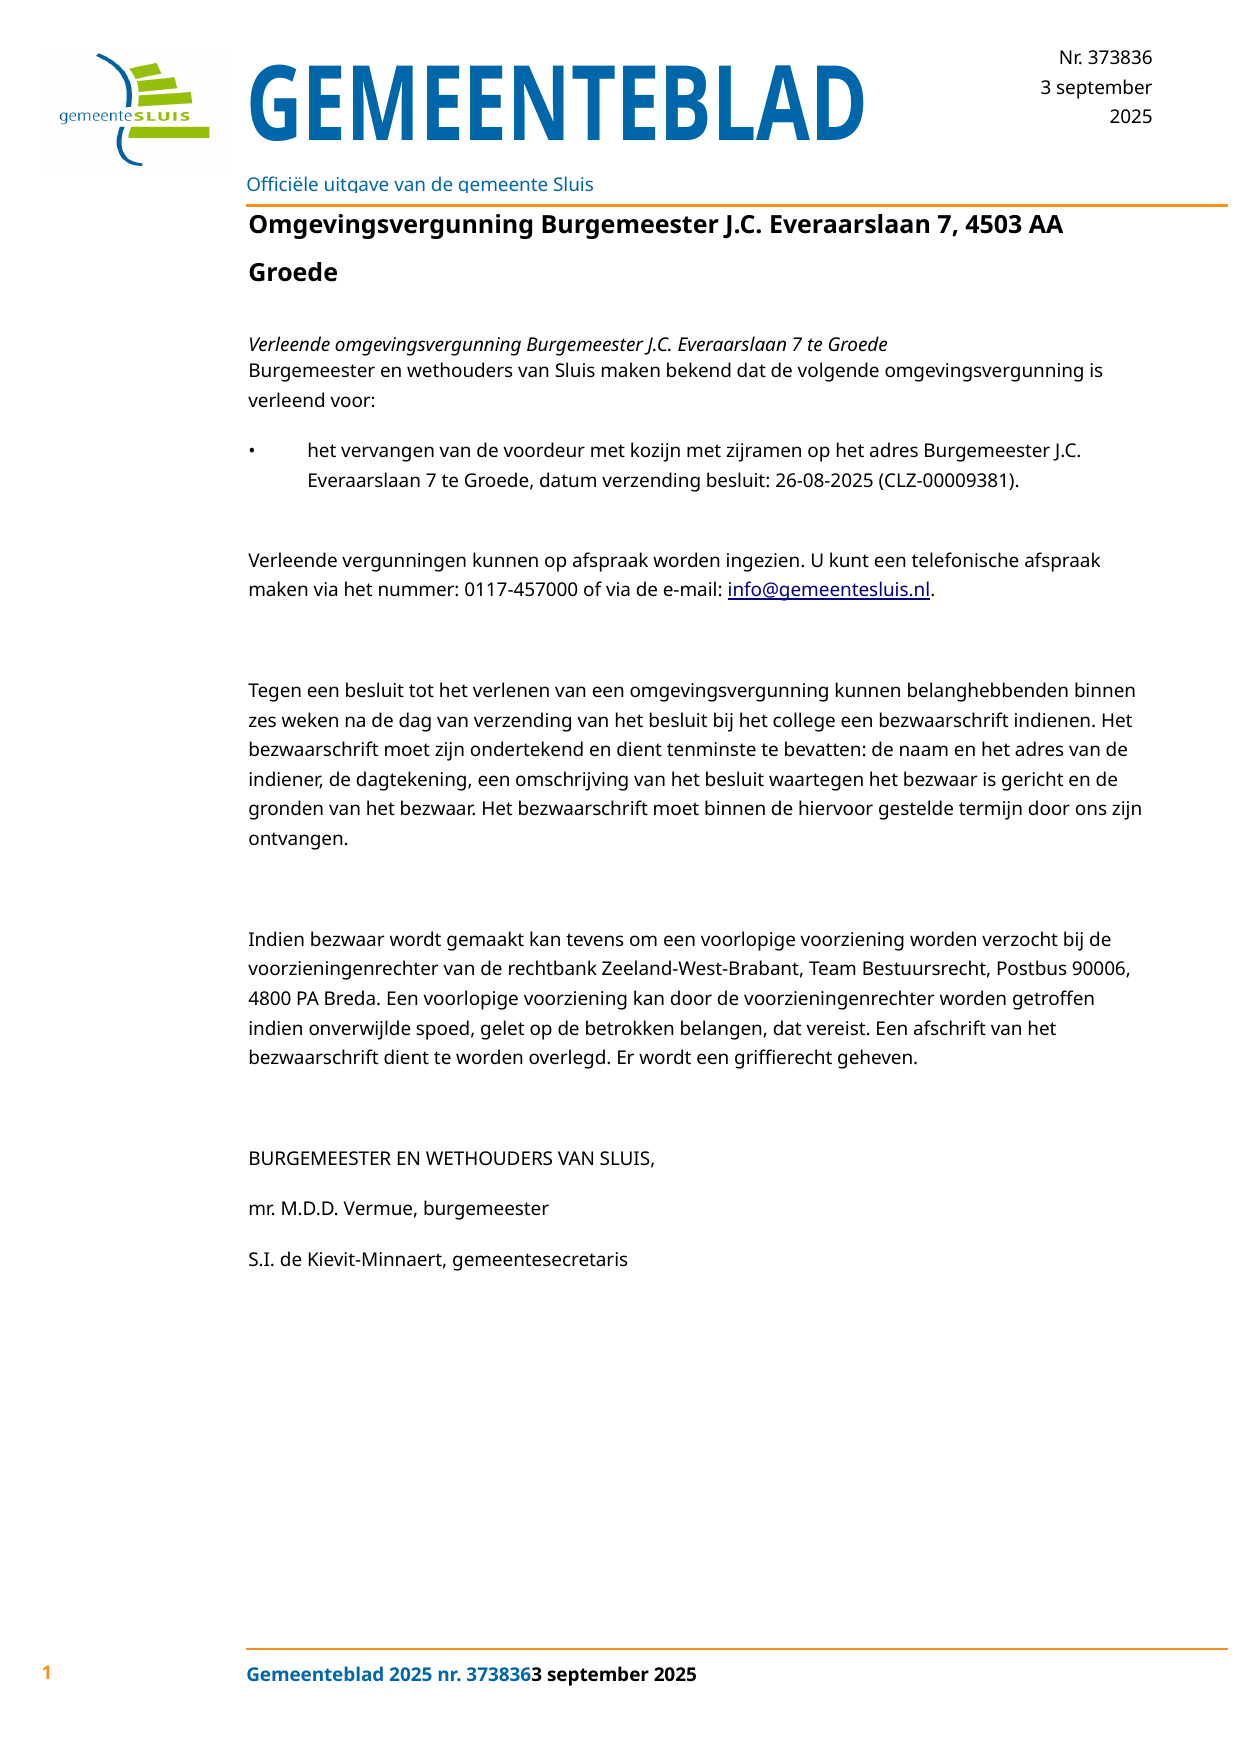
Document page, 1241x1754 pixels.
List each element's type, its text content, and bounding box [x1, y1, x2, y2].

text Indien bezwaar wordt gemaakt kan tevens om een voorlopige voorziening worden verzocht bij de voorzieningenrechter van de rechtbank Zeeland-West-Brabant, Team Bestuursrecht, Postbus 90006, 4800 PA Breda. Een voorlopige voorziening kan door de voorzieningenrechter worden getroffen indien onverwijlde spoed, gelet op de betrokken belangen, dat vereist. Een afschrift van het bezwaarschrift dient te worden overlegd. Er wordt een griffierecht geheven. [248, 926, 1152, 1070]
text Tegen een besluit tot het verlenen van een omgevingsvergunning kunnen belanghebbenden binnen zes weken na de dag van verzending van het besluit bij het college een bezwaarschrift indienen. Het bezwaarschrift moet zijn ondertekend en dient tenminste te bevatten: de naam en het adres van de indiener, de dagtekening, een omschrijving van het besluit waartegen het bezwaar is gericht en de gronden van het bezwaar. Het bezwaarschrift moet binnen de hiervoor gestelde termijn door ons zijn ontvangen. [248, 677, 1152, 851]
text mr. M.D.D. Vermue, burgemeester [248, 1196, 1152, 1221]
text Burgemeester en wethouders van Sluis maken bekend dat de volgende omgevingsvergunning is verleend voor: [248, 357, 1152, 412]
list het vervangen van de voordeur met kozijn met zijramen op het adres Burgemeester J.C. Everaarslaan 7 te Groede, datum verzending besluit: 26-08-2025 (CLZ-00009381). [248, 437, 1152, 492]
text Omgevingsvergunning Burgemeester J.C. Everaarslaan 7, 4503 AA Groede [248, 207, 1152, 288]
text BURGEMEESTER EN WETHOUDERS VAN SLUIS, [248, 1145, 1152, 1171]
text S.I. de Kievit-Minnaert, gemeentesecretaris [248, 1246, 1152, 1272]
text Verleende vergunningen kunnen op afspraak worden ingezien. U kunt een telefonische afspraak maken via het nummer: 0117-457000 of via de e-mail: info@gemeentesluis.nl. [248, 547, 1152, 602]
text Verleende omgevingsvergunning Burgemeester J.C. Everaarslaan 7 te Groede [248, 331, 1152, 357]
picture [41, 47, 231, 172]
